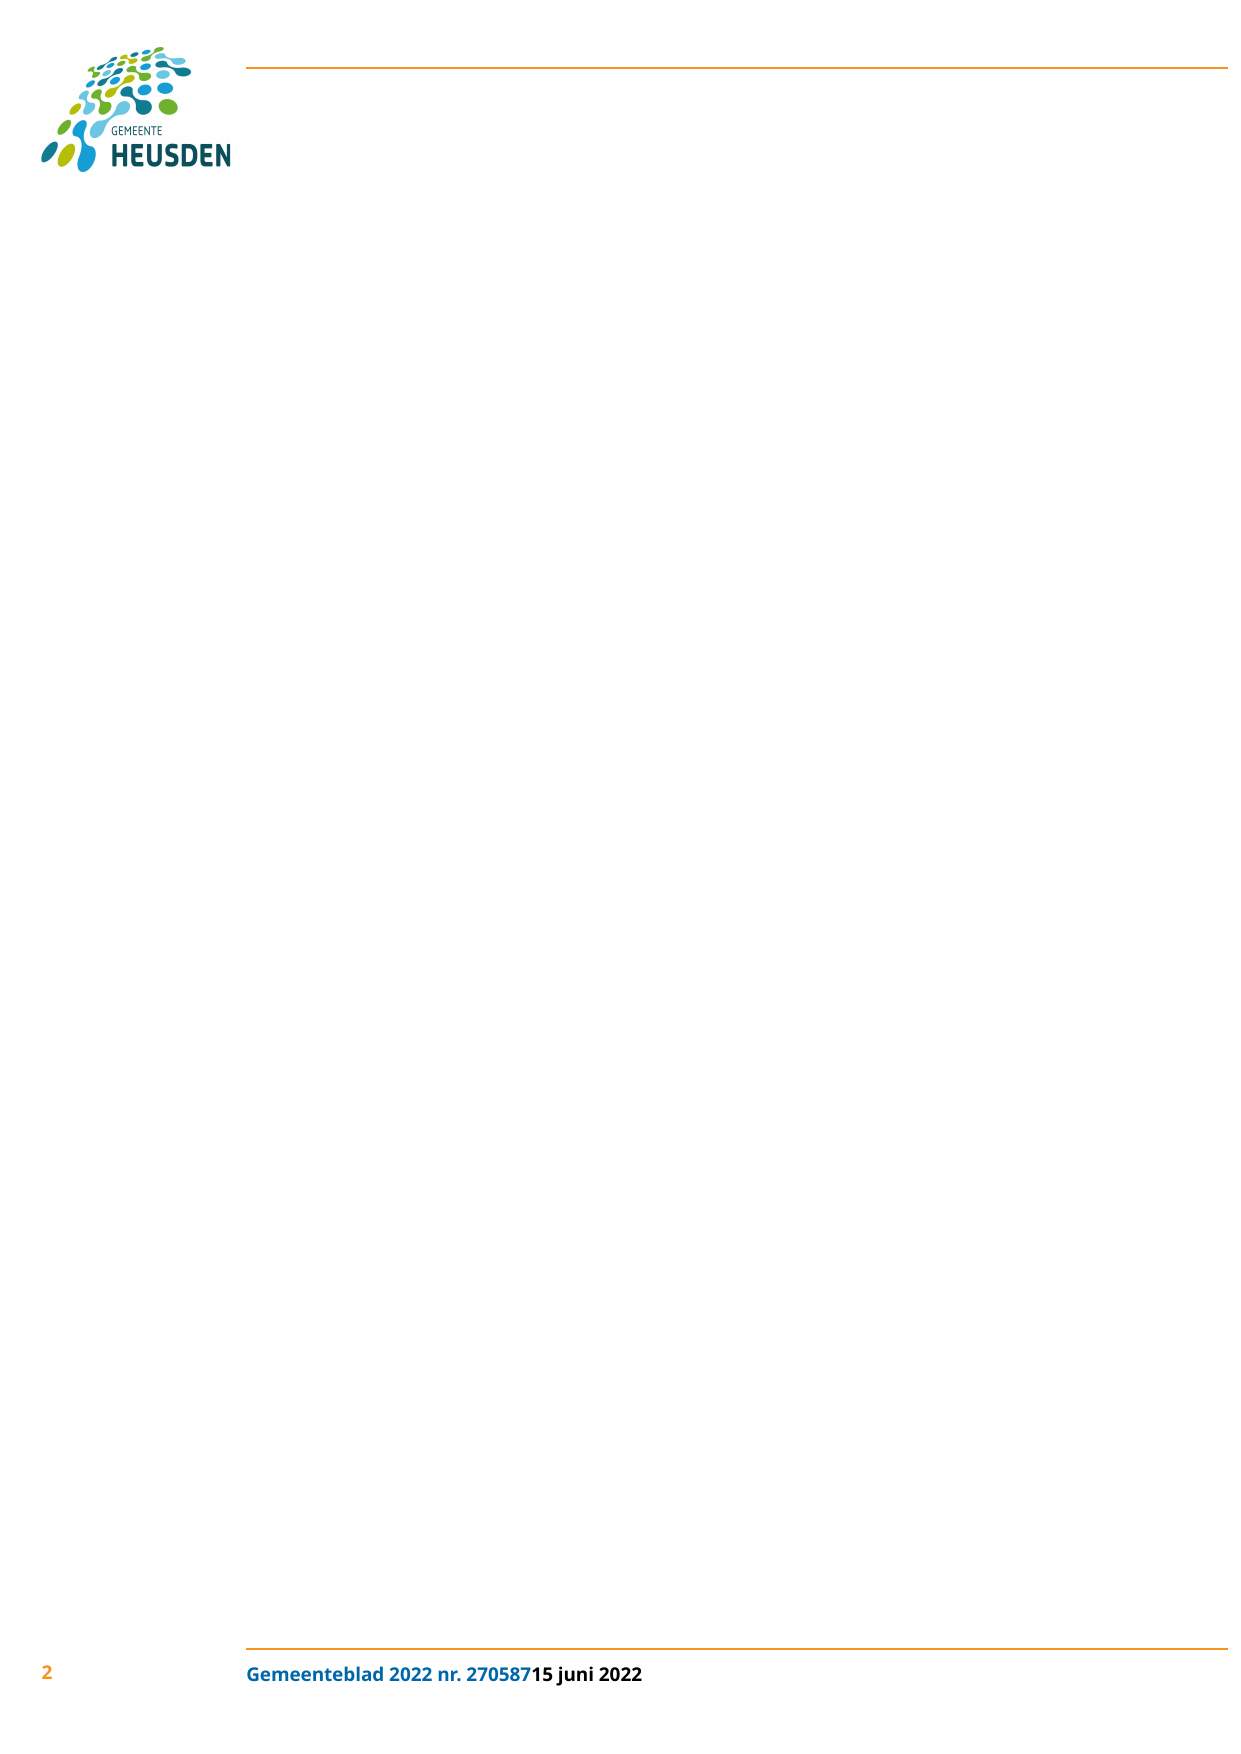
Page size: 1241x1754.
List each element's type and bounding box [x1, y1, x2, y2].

picture [41, 47, 231, 172]
